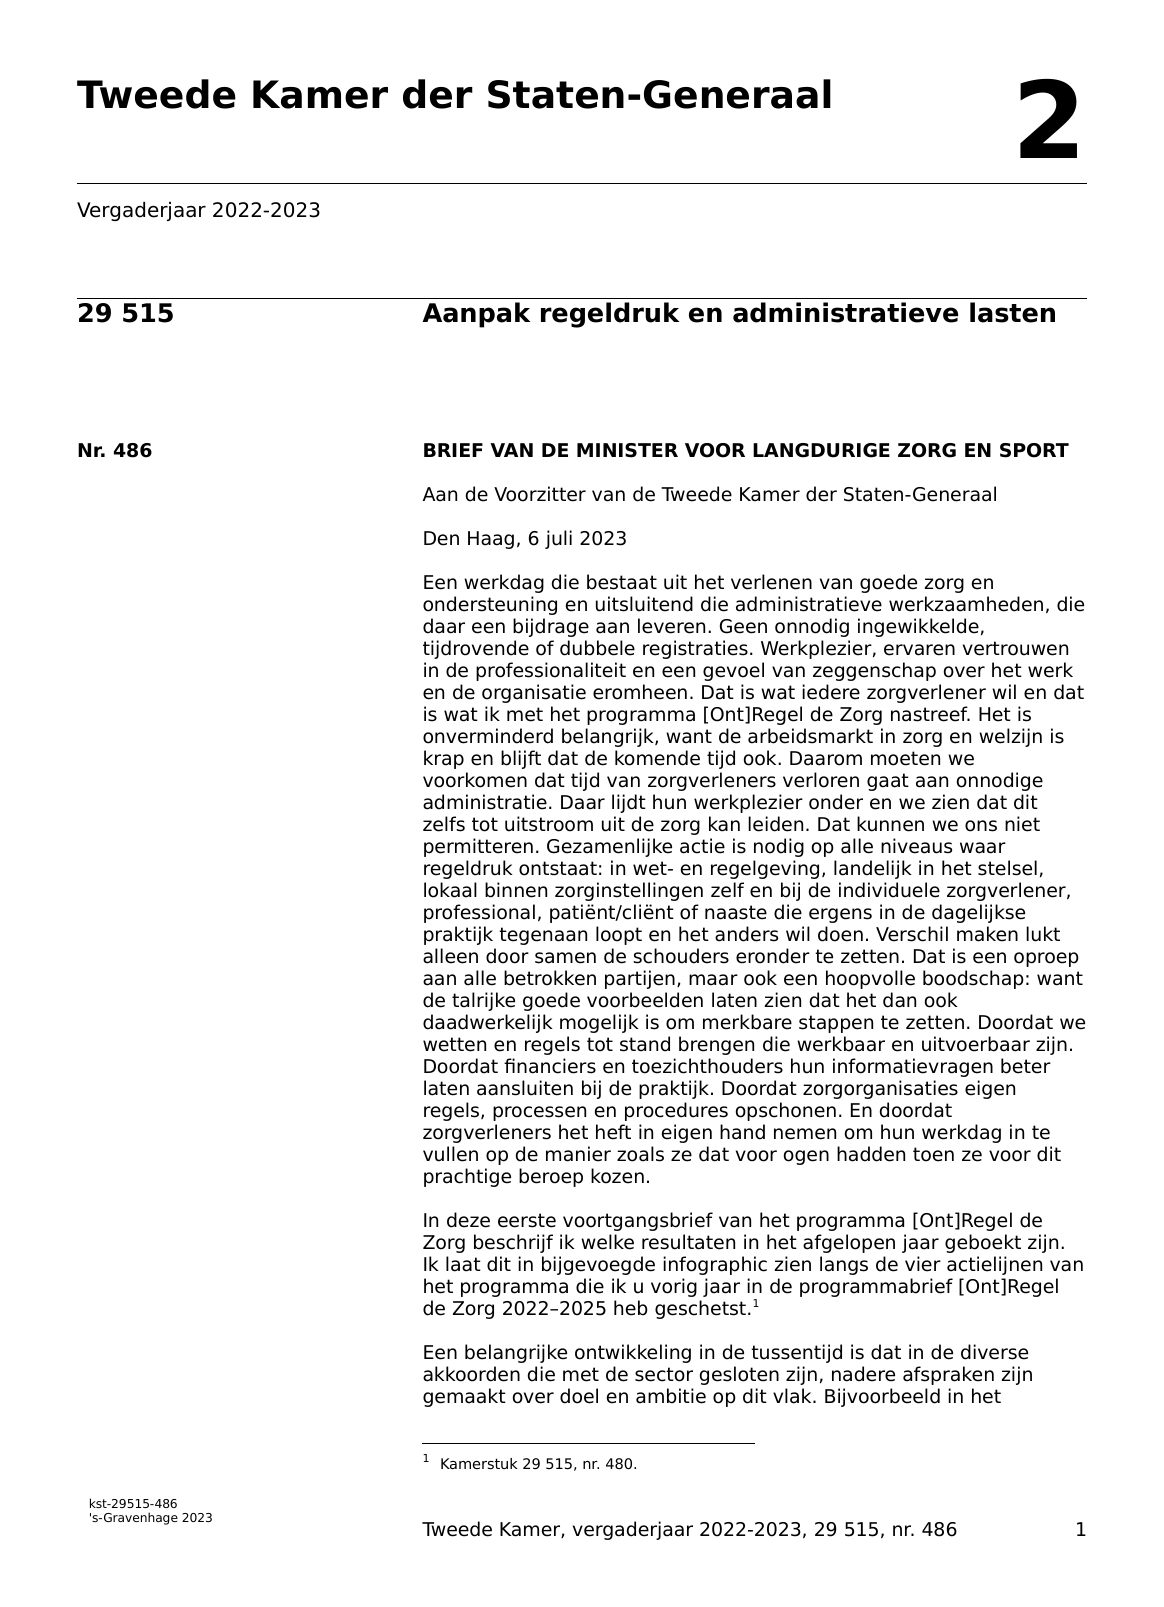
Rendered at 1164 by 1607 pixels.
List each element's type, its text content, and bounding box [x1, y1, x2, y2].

table_cell Vergaderjaar 2022-2023 [77, 184, 1087, 298]
subtitle 29 515 Aanpak regeldruk en administratieve lasten [77, 299, 1087, 329]
text In deze eerste voortgangsbrief van het programma [Ont]Regel de Zorg beschrijf ik welke resultaten in het afgelopen jaar geboekt zijn. Ik laat dit in bijgevoegde infographic zien langs de vier actielijnen van het programma die ik u vorig jaar in de programmabrief [Ont]Regel de Zorg 2022–2025 heb geschetst. [422, 1210, 1087, 1320]
text Een belangrijke ontwikkeling in de tussentijd is dat in de diverse akkoorden die met de sector gesloten zijn, nadere afspraken zijn gemaakt over doel en ambitie op dit vlak. Bijvoorbeeld in het [422, 1342, 1087, 1408]
text Kamerstuk 29 515, nr. 480. [422, 1452, 1087, 1474]
text Den Haag, 6 juli 2023 [422, 528, 1087, 550]
table_header Tweede Kamer der Staten-Generaal [77, 59, 886, 183]
subtitle Nr. 486 BRIEF VAN DE MINISTER VOOR LANGDURIGE ZORG EN SPORT [77, 440, 1087, 462]
text kst-29515-486 [88, 1497, 323, 1511]
text 's-Gravenhage 2023 [88, 1511, 323, 1525]
text Aan de Voorzitter van de Tweede Kamer der Staten-Generaal [422, 484, 1087, 506]
text Een werkdag die bestaat uit het verlenen van goede zorg en ondersteuning en uitsluitend die administratieve werkzaamheden, die daar een bijdrage aan leveren. Geen onnodig ingewikkelde, tijdrovende of dubbele registraties. Werkplezier, ervaren vertrouwen in de professionaliteit en een gevoel van zeggenschap over het werk en de organisatie eromheen. Dat is wat iedere zorgverlener wil en dat is wat ik met het programma [Ont]Regel de Zorg nastreef. Het is onverminderd belangrijk, want de arbeidsmarkt in zorg en welzijn is krap en blijft dat de komende tijd ook. Daarom moeten we voorkomen dat tijd van zorgverleners verloren gaat aan onnodige administratie. Daar lijdt hun werkplezier onder en we zien dat dit zelfs tot uitstroom uit de zorg kan leiden. Dat kunnen we ons niet permitteren. Gezamenlijke actie is nodig op alle niveaus waar regeldruk ontstaat: in wet- en regelgeving, landelijk in het stelsel, lokaal binnen zorginstellingen zelf en bij de individuele zorgverlener, professional, patiënt/cliënt of naaste die ergens in de dagelijkse praktijk tegenaan loopt en het anders wil doen. Verschil maken lukt alleen door samen de schouders eronder te zetten. Dat is een oproep aan alle betrokken partijen, maar ook een hoopvolle boodschap: want de talrijke goede voorbeelden laten zien dat het dan ook daadwerkelijk mogelijk is om merkbare stappen te zetten. Doordat we wetten en regels tot stand brengen die werkbaar en uitvoerbaar zijn. Doordat financiers en toezichthouders hun informatievragen beter laten aansluiten bij de praktijk. Doordat zorgorganisaties eigen regels, processen en procedures opschonen. En doordat zorgverleners het heft in eigen hand nemen om hun werkdag in te vullen op de manier zoals ze dat voor ogen hadden toen ze voor dit prachtige beroep kozen. [422, 572, 1087, 1188]
table_header 2 [886, 59, 1087, 183]
